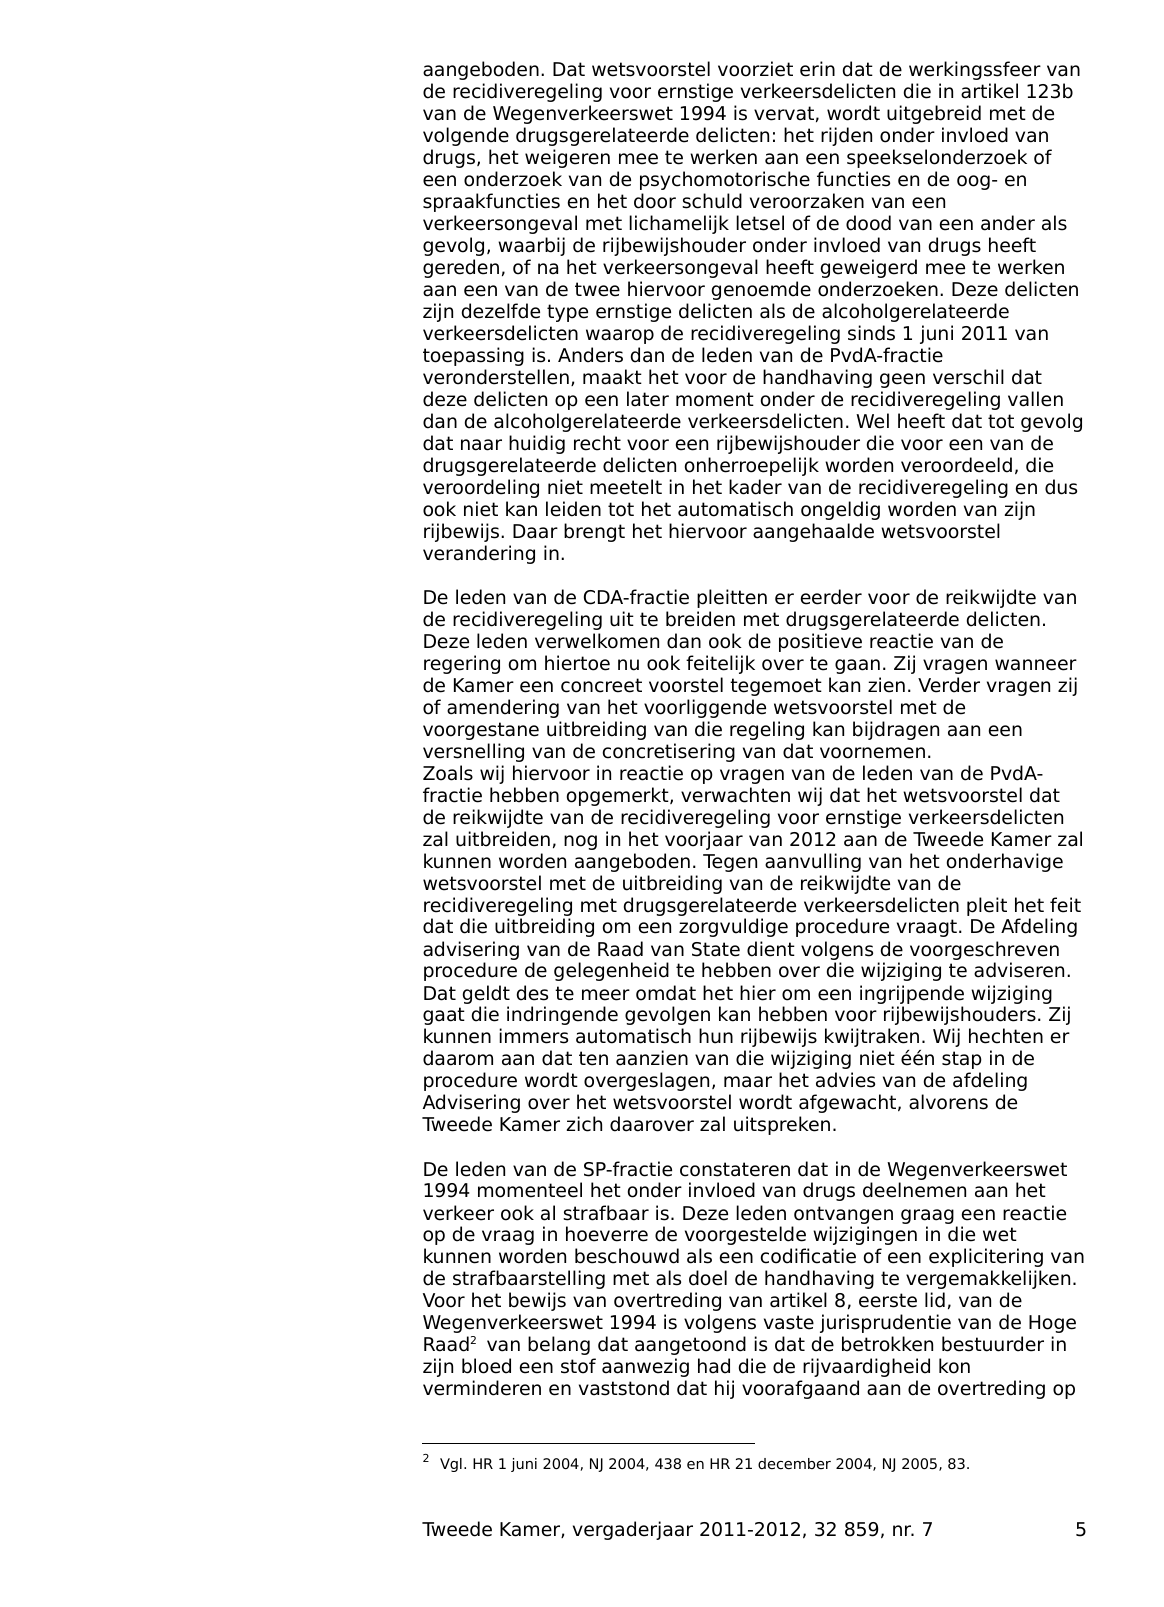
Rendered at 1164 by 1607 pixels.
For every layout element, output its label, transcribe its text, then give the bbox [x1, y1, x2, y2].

text Voor het bewijs van overtreding van artikel 8, eerste lid, van de Wegenverkeerswet 1994 is volgens vaste jurisprudentie van de Hoge Raad van belang dat aangetoond is dat de betrokken bestuurder in zijn bloed een stof aanwezig had die de rijvaardigheid kon verminderen en vaststond dat hij voorafgaand aan de overtreding op [422, 1290, 1087, 1400]
text Vgl. HR 1 juni 2004, NJ 2004, 438 en HR 21 december 2004, NJ 2005, 83. [422, 1452, 1087, 1474]
text De leden van de SP-fractie constateren dat in de Wegenverkeerswet 1994 momenteel het onder invloed van drugs deelnemen aan het verkeer ook al strafbaar is. Deze leden ontvangen graag een reactie op de vraag in hoeverre de voorgestelde wijzigingen in die wet kunnen worden beschouwd als een codificatie of een explicitering van de strafbaarstelling met als doel de handhaving te vergemakkelijken. [422, 1158, 1087, 1290]
text aangeboden. Dat wetsvoorstel voorziet erin dat de werkingssfeer van de recidiveregeling voor ernstige verkeersdelicten die in artikel 123b van de Wegenverkeerswet 1994 is vervat, wordt uitgebreid met de volgende drugsgerelateerde delicten: het rijden onder invloed van drugs, het weigeren mee te werken aan een speekselonderzoek of een onderzoek van de psychomotorische functies en de oog- en spraakfuncties en het door schuld veroorzaken van een verkeersongeval met lichamelijk letsel of de dood van een ander als gevolg, waarbij de rijbewijshouder onder invloed van drugs heeft gereden, of na het verkeersongeval heeft geweigerd mee te werken aan een van de twee hiervoor genoemde onderzoeken. Deze delicten zijn dezelfde type ernstige delicten als de alcoholgerelateerde verkeersdelicten waarop de recidiveregeling sinds 1 juni 2011 van toepassing is. Anders dan de leden van de PvdA-fractie veronderstellen, maakt het voor de handhaving geen verschil dat deze delicten op een later moment onder de recidiveregeling vallen dan de alcoholgerelateerde verkeersdelicten. Wel heeft dat tot gevolg dat naar huidig recht voor een rijbewijshouder die voor een van de drugsgerelateerde delicten onherroepelijk worden veroordeeld, die veroordeling niet meetelt in het kader van de recidiveregeling en dus ook niet kan leiden tot het automatisch ongeldig worden van zijn rijbewijs. Daar brengt het hiervoor aangehaalde wetsvoorstel verandering in. [422, 59, 1087, 564]
text Zoals wij hiervoor in reactie op vragen van de leden van de PvdA-fractie hebben opgemerkt, verwachten wij dat het wetsvoorstel dat de reikwijdte van de recidiveregeling voor ernstige verkeersdelicten zal uitbreiden, nog in het voorjaar van 2012 aan de Tweede Kamer zal kunnen worden aangeboden. Tegen aanvulling van het onderhavige wetsvoorstel met de uitbreiding van de reikwijdte van de recidiveregeling met drugsgerelateerde verkeersdelicten pleit het feit dat die uitbreiding om een zorgvuldige procedure vraagt. De Afdeling advisering van de Raad van State dient volgens de voorgeschreven procedure de gelegenheid te hebben over die wijziging te adviseren. Dat geldt des te meer omdat het hier om een ingrijpende wijziging gaat die indringende gevolgen kan hebben voor rijbewijshouders. Zij kunnen immers automatisch hun rijbewijs kwijtraken. Wij hechten er daarom aan dat ten aanzien van die wijziging niet één stap in de procedure wordt overgeslagen, maar het advies van de afdeling Advisering over het wetsvoorstel wordt afgewacht, alvorens de Tweede Kamer zich daarover zal uitspreken. [422, 763, 1087, 1136]
text De leden van de CDA-fractie pleitten er eerder voor de reikwijdte van de recidiveregeling uit te breiden met drugsgerelateerde delicten. Deze leden verwelkomen dan ook de positieve reactie van de regering om hiertoe nu ook feitelijk over te gaan. Zij vragen wanneer de Kamer een concreet voorstel tegemoet kan zien. Verder vragen zij of amendering van het voorliggende wetsvoorstel met de voorgestane uitbreiding van die regeling kan bijdragen aan een versnelling van de concretisering van dat voornemen. [422, 587, 1087, 763]
